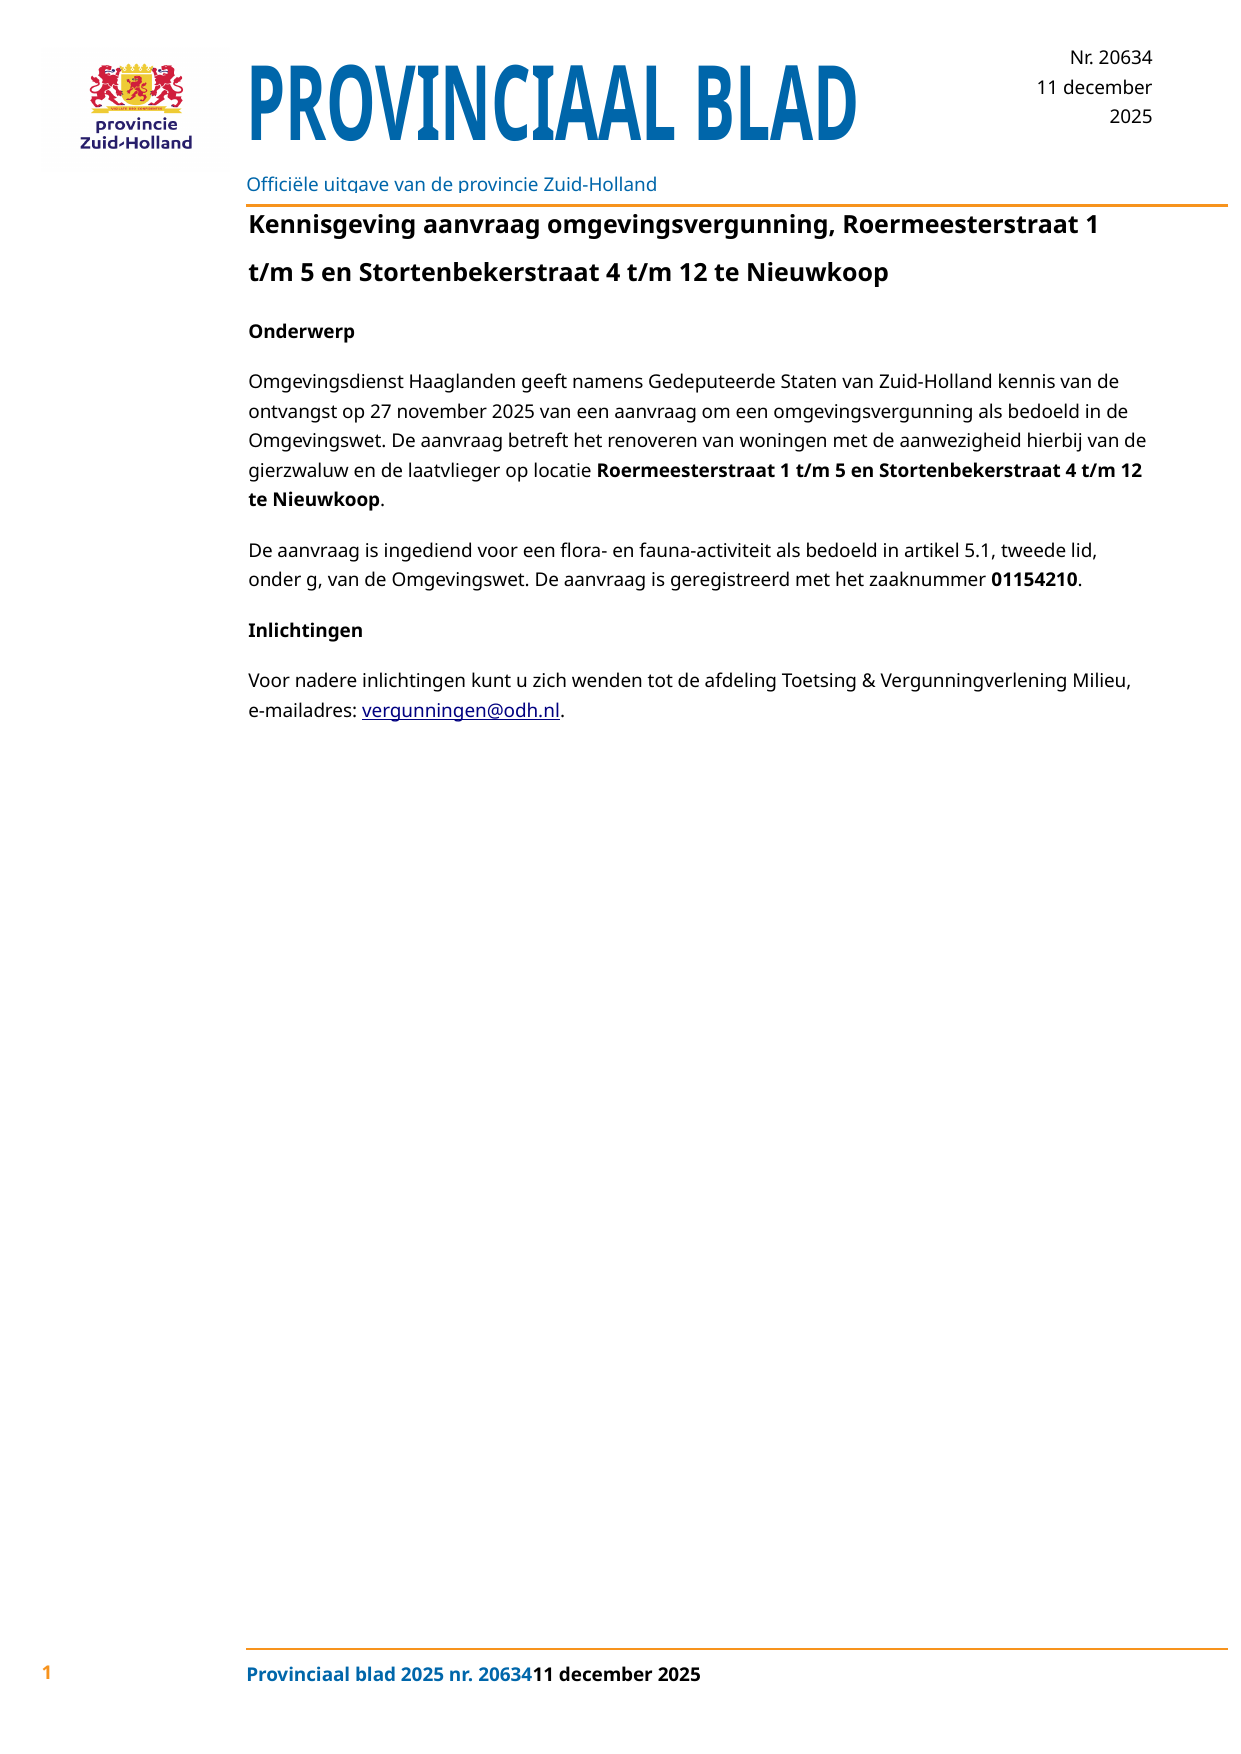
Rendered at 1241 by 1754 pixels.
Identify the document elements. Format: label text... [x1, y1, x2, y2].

text Onderwerp [248, 318, 1152, 344]
text Inlichtingen [248, 617, 1152, 643]
picture [41, 47, 231, 172]
text Voor nadere inlichtingen kunt u zich wenden tot de afdeling Toetsing & Vergunningverlening Milieu, e-mailadres: vergunningen@odh.nl. [248, 667, 1152, 723]
text Omgevingsdienst Haaglanden geeft namens Gedeputeerde Staten van Zuid-Holland kennis van de ontvangst op 27 november 2025 van een aanvraag om een omgevingsvergunning als bedoeld in de Omgevingswet. De aanvraag betreft het renoveren van woningen met de aanwezigheid hierbij van de gierzwaluw en de laatvlieger op locatie Roermeesterstraat 1 t/m 5 en Stortenbekerstraat 4 t/m 12 te Nieuwkoop. [248, 368, 1152, 512]
text De aanvraag is ingediend voor een flora- en fauna-activiteit als bedoeld in artikel 5.1, tweede lid, onder g, van de Omgevingswet. De aanvraag is geregistreerd met het zaaknummer 01154210. [248, 537, 1152, 592]
text Kennisgeving aanvraag omgevingsvergunning, Roermeesterstraat 1 t/m 5 en Stortenbekerstraat 4 t/m 12 te Nieuwkoop [248, 207, 1152, 288]
